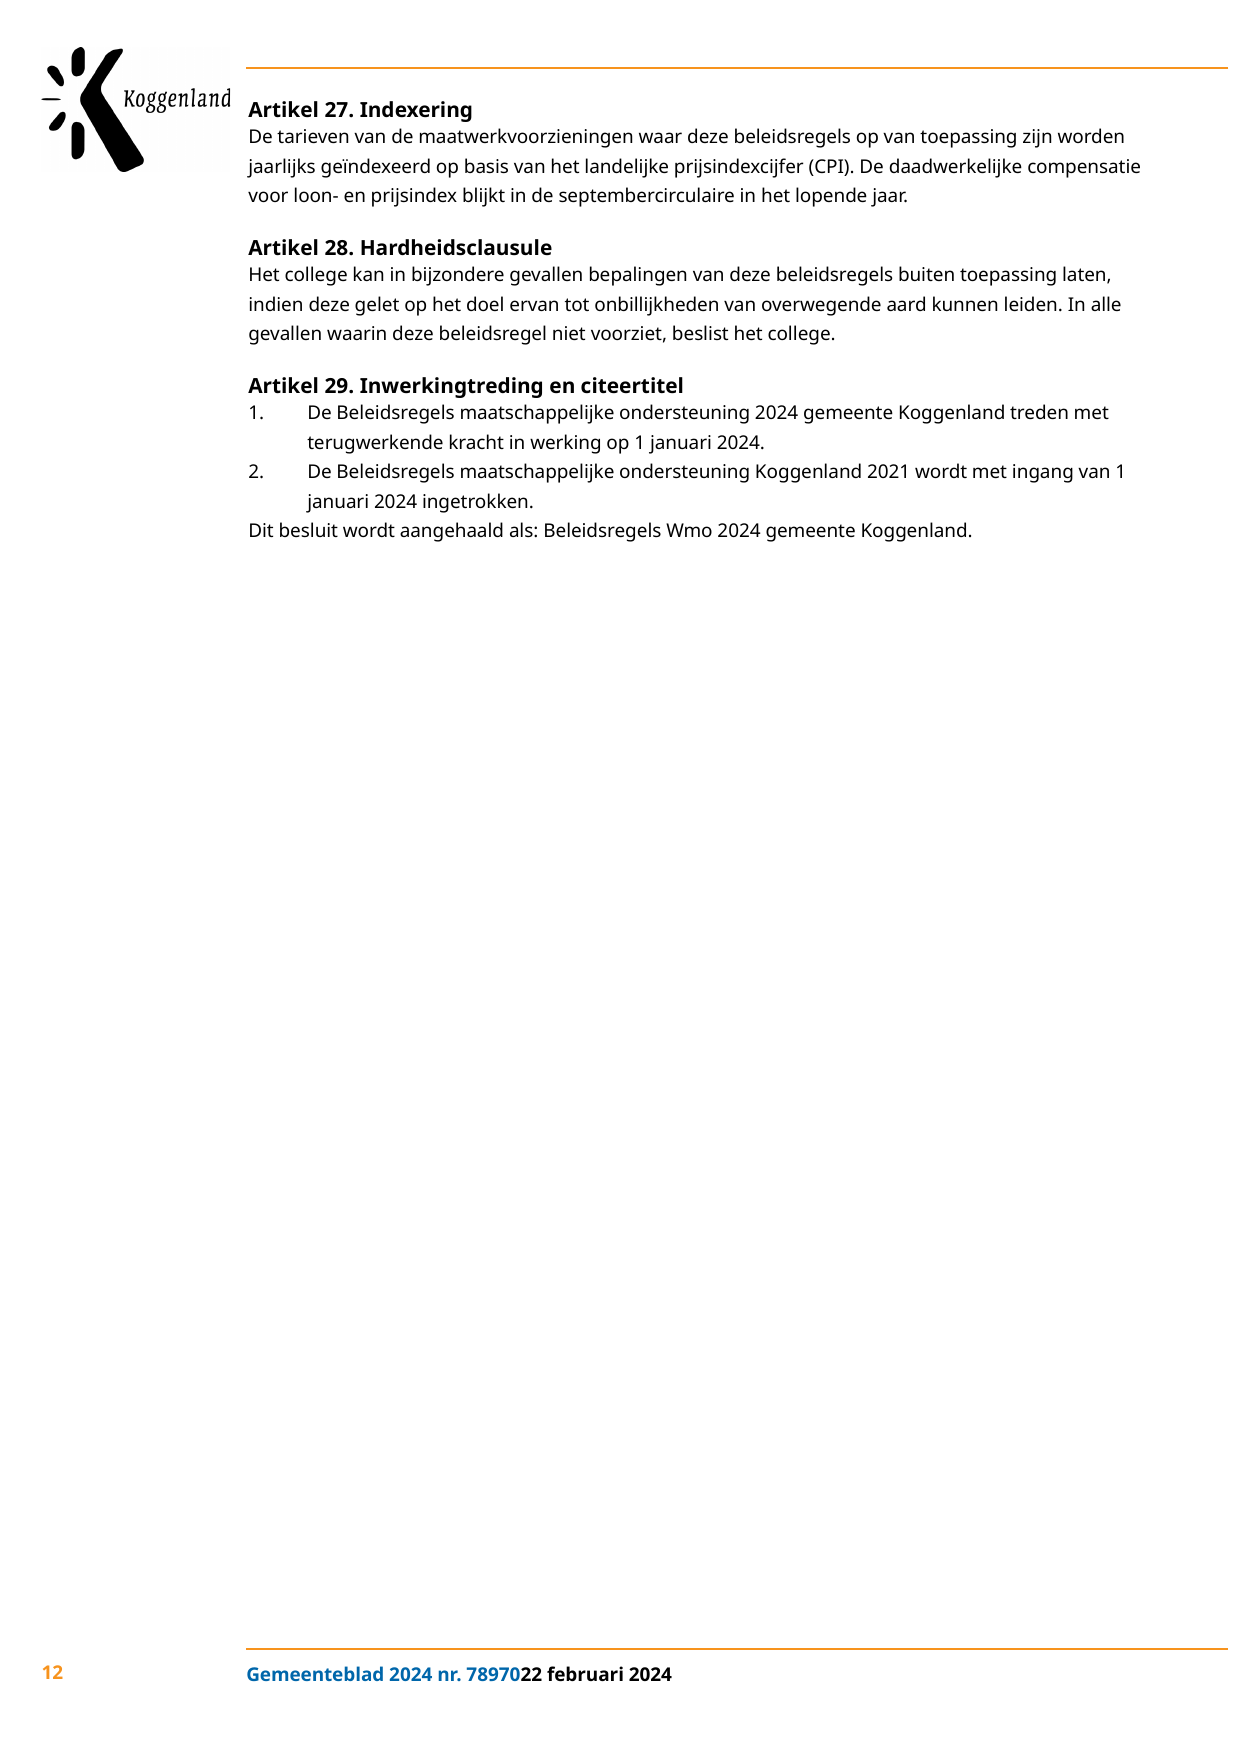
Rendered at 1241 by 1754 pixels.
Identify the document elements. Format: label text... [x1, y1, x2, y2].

text Artikel 27. Indexering [248, 95, 1152, 123]
list De Beleidsregels maatschappelijke ondersteuning 2024 gemeente Koggenland treden met terugwerkende kracht in werking op 1 januari 2024. [248, 399, 1152, 454]
text De tarieven van de maatwerkvoorzieningen waar deze beleidsregels op van toepassing zijn worden jaarlijks geïndexeerd op basis van het landelijke prijsindexcijfer (CPI). De daadwerkelijke compensatie voor loon- en prijsindex blijkt in de septembercirculaire in het lopende jaar. [248, 123, 1152, 208]
picture [41, 47, 231, 172]
text Artikel 28. Hardheidsclausule [248, 233, 1152, 261]
list De Beleidsregels maatschappelijke ondersteuning Koggenland 2021 wordt met ingang van 1 januari 2024 ingetrokken. [248, 458, 1152, 514]
text Artikel 29. Inwerkingtreding en citeertitel [248, 371, 1152, 399]
text Het college kan in bijzondere gevallen bepalingen van deze beleidsregels buiten toepassing laten, indien deze gelet op het doel ervan tot onbillijkheden van overwegende aard kunnen leiden. In alle gevallen waarin deze beleidsregel niet voorziet, beslist het college. [248, 261, 1152, 346]
text Dit besluit wordt aangehaald als: Beleidsregels Wmo 2024 gemeente Koggenland. [248, 518, 1152, 543]
